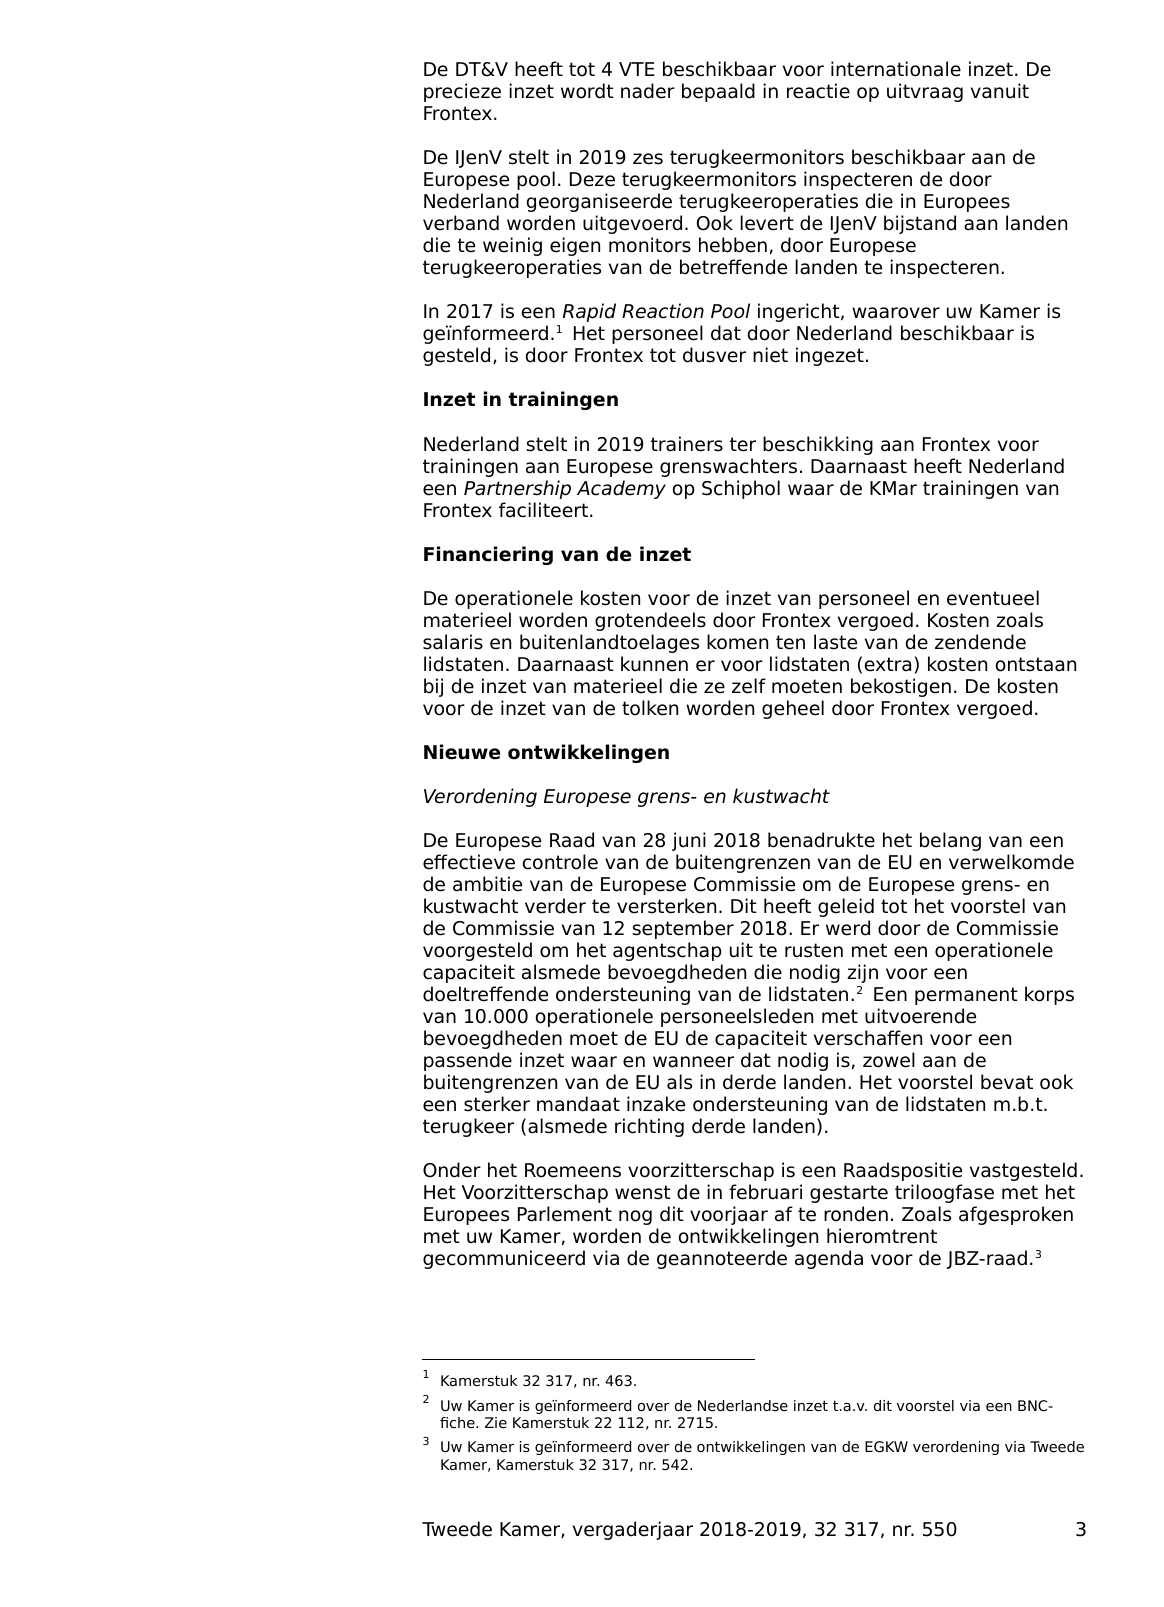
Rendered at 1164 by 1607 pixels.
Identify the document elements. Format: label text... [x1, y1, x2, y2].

text Nederland stelt in 2019 trainers ter beschikking aan Frontex voor trainingen aan Europese grenswachters. Daarnaast heeft Nederland een Partnership Academy op Schiphol waar de KMar trainingen van Frontex faciliteert. [422, 433, 1087, 521]
subtitle Financiering van de inzet [422, 544, 1087, 566]
text De DT&V heeft tot 4 VTE beschikbaar voor internationale inzet. De precieze inzet wordt nader bepaald in reactie op uitvraag vanuit Frontex. [422, 59, 1087, 125]
text Uw Kamer is geïnformeerd over de ontwikkelingen van de EGKW verordening via Tweede Kamer, Kamerstuk 32 317, nr. 542. [422, 1435, 1087, 1474]
text De operationele kosten voor de inzet van personeel en eventueel materieel worden grotendeels door Frontex vergoed. Kosten zoals salaris en buitenlandtoelages komen ten laste van de zendende lidstaten. Daarnaast kunnen er voor lidstaten (extra) kosten ontstaan bij de inzet van materieel die ze zelf moeten bekostigen. De kosten voor de inzet van de tolken worden geheel door Frontex vergoed. [422, 588, 1087, 720]
subtitle Nieuwe ontwikkelingen [422, 742, 1087, 764]
subtitle Inzet in trainingen [422, 389, 1087, 411]
text Kamerstuk 32 317, nr. 463. [422, 1368, 1087, 1391]
subtitle Verordening Europese grens- en kustwacht [422, 786, 1087, 808]
text Uw Kamer is geïnformeerd over de Nederlandse inzet t.a.v. dit voorstel via een BNC-fiche. Zie Kamerstuk 22 112, nr. 2715. [422, 1393, 1087, 1432]
text De Europese Raad van 28 juni 2018 benadrukte het belang van een effectieve controle van de buitengrenzen van de EU en verwelkomde de ambitie van de Europese Commissie om de Europese grens- en kustwacht verder te versterken. Dit heeft geleid tot het voorstel van de Commissie van 12 september 2018. Er werd door de Commissie voorgesteld om het agentschap uit te rusten met een operationele capaciteit alsmede bevoegdheden die nodig zijn voor een doeltreffende ondersteuning van de lidstaten. Een permanent korps van 10.000 operationele personeelsleden met uitvoerende bevoegdheden moet de EU de capaciteit verschaffen voor een passende inzet waar en wanneer dat nodig is, zowel aan de buitengrenzen van de EU als in derde landen. Het voorstel bevat ook een sterker mandaat inzake ondersteuning van de lidstaten m.b.t. terugkeer (alsmede richting derde landen). [422, 830, 1087, 1138]
text Onder het Roemeens voorzitterschap is een Raadspositie vastgesteld. Het Voorzitterschap wenst de in februari gestarte triloogfase met het Europees Parlement nog dit voorjaar af te ronden. Zoals afgesproken met uw Kamer, worden de ontwikkelingen hieromtrent gecommuniceerd via de geannoteerde agenda voor de JBZ-raad. [422, 1160, 1087, 1270]
text De IJenV stelt in 2019 zes terugkeermonitors beschikbaar aan de Europese pool. Deze terugkeermonitors inspecteren de door Nederland georganiseerde terugkeeroperaties die in Europees verband worden uitgevoerd. Ook levert de IJenV bijstand aan landen die te weinig eigen monitors hebben, door Europese terugkeeroperaties van de betreffende landen te inspecteren. [422, 147, 1087, 279]
text In 2017 is een Rapid Reaction Pool ingericht, waarover uw Kamer is geïnformeerd. Het personeel dat door Nederland beschikbaar is gesteld, is door Frontex tot dusver niet ingezet. [422, 301, 1087, 367]
